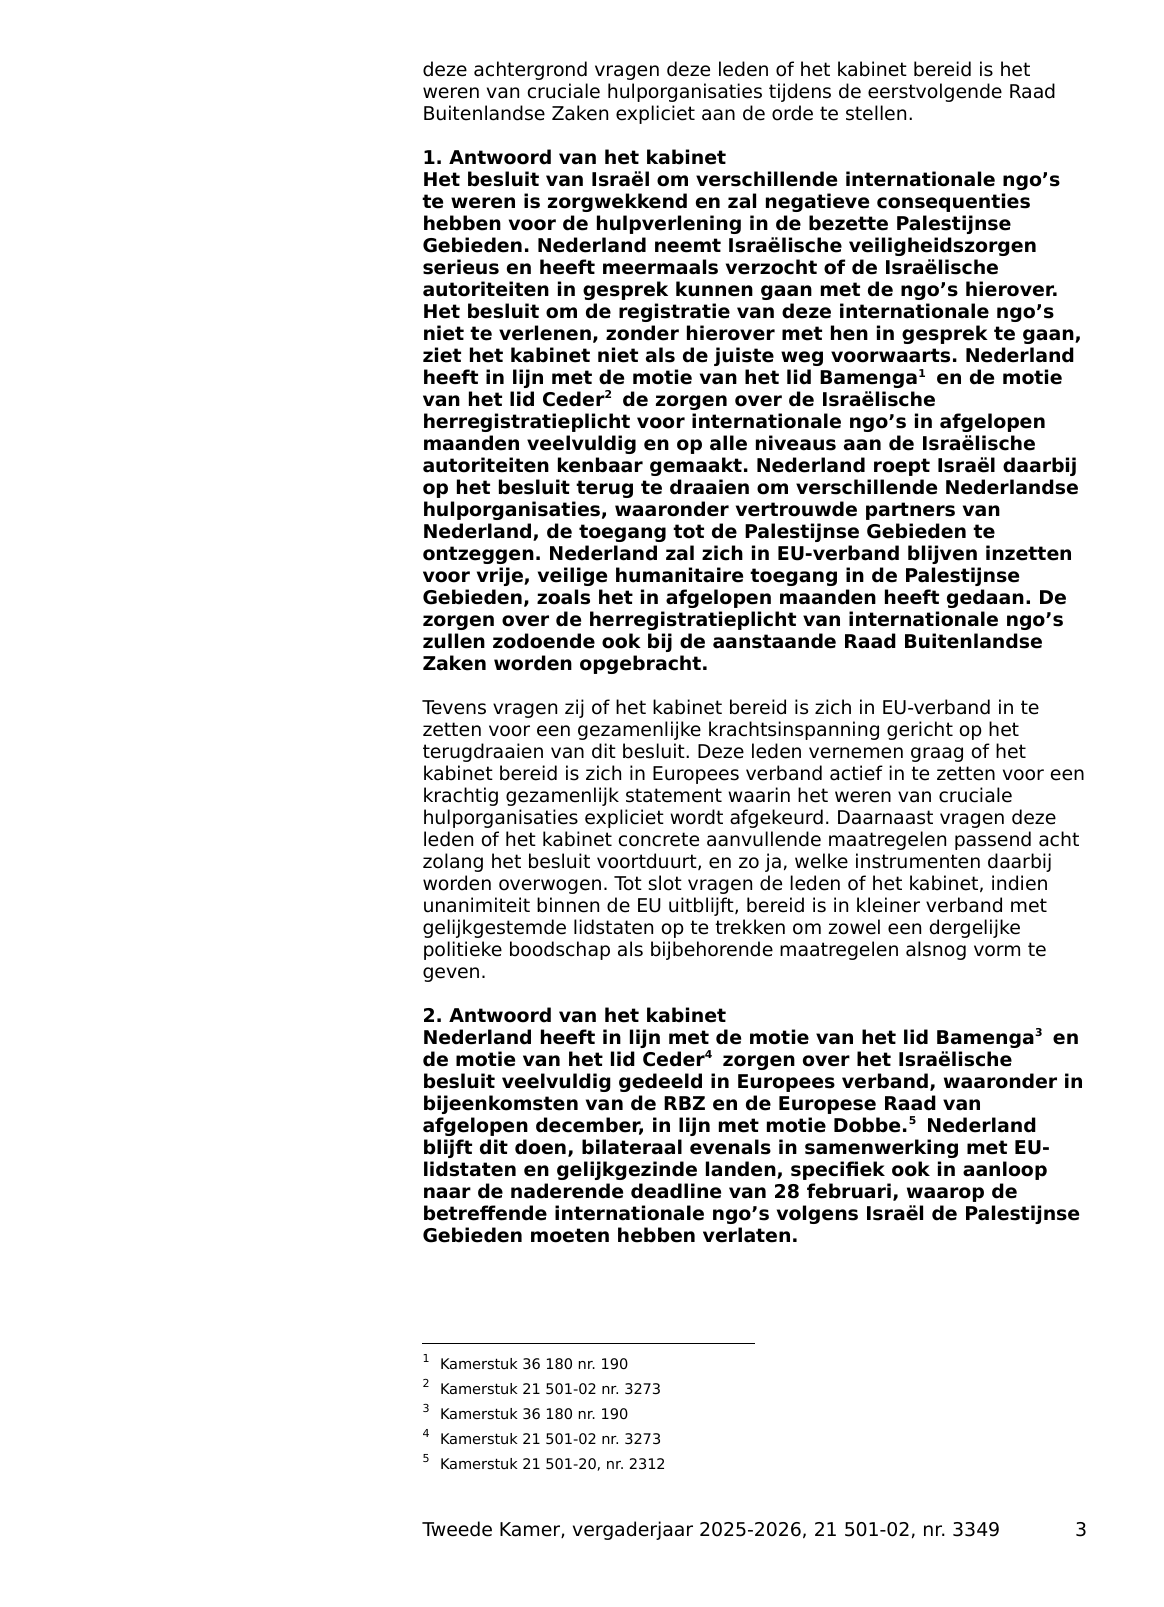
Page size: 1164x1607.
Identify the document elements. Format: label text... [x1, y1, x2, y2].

text Tevens vragen zij of het kabinet bereid is zich in EU-verband in te zetten voor een gezamenlijke krachtsinspanning gericht op het terugdraaien van dit besluit. Deze leden vernemen graag of het kabinet bereid is zich in Europees verband actief in te zetten voor een krachtig gezamenlijk statement waarin het weren van cruciale hulporganisaties expliciet wordt afgekeurd. Daarnaast vragen deze leden of het kabinet concrete aanvullende maatregelen passend acht zolang het besluit voortduurt, en zo ja, welke instrumenten daarbij worden overwogen. Tot slot vragen de leden of het kabinet, indien unanimiteit binnen de EU uitblijft, bereid is in kleiner verband met gelijkgestemde lidstaten op te trekken om zowel een dergelijke politieke boodschap als bijbehorende maatregelen alsnog vorm te geven. [422, 697, 1087, 983]
text Het besluit van Israël om verschillende internationale ngo’s te weren is zorgwekkend en zal negatieve consequenties hebben voor de hulpverlening in de bezette Palestijnse Gebieden. Nederland neemt Israëlische veiligheidszorgen serieus en heeft meermaals verzocht of de Israëlische autoriteiten in gesprek kunnen gaan met de ngo’s hierover. Het besluit om de registratie van deze internationale ngo’s niet te verlenen, zonder hierover met hen in gesprek te gaan, ziet het kabinet niet als de juiste weg voorwaarts. Nederland heeft in lijn met de motie van het lid Bamenga en de motie van het lid Ceder de zorgen over de Israëlische herregistratieplicht voor internationale ngo’s in afgelopen maanden veelvuldig en op alle niveaus aan de Israëlische autoriteiten kenbaar gemaakt. Nederland roept Israël daarbij op het besluit terug te draaien om verschillende Nederlandse hulporganisaties, waaronder vertrouwde partners van Nederland, de toegang tot de Palestijnse Gebieden te ontzeggen. Nederland zal zich in EU-verband blijven inzetten voor vrije, veilige humanitaire toegang in de Palestijnse Gebieden, zoals het in afgelopen maanden heeft gedaan. De zorgen over de herregistratieplicht van internationale ngo’s zullen zodoende ook bij de aanstaande Raad Buitenlandse Zaken worden opgebracht. [422, 169, 1087, 675]
text Kamerstuk 36 180 nr. 190 [422, 1352, 1087, 1374]
text deze achtergrond vragen deze leden of het kabinet bereid is het weren van cruciale hulporganisaties tijdens de eerstvolgende Raad Buitenlandse Zaken expliciet aan de orde te stellen. [422, 59, 1087, 125]
text Kamerstuk 21 501-02 nr. 3273 [422, 1427, 1087, 1449]
text Kamerstuk 36 180 nr. 190 [422, 1402, 1087, 1424]
text 1. Antwoord van het kabinet [422, 147, 1087, 169]
text Kamerstuk 21 501-02 nr. 3273 [422, 1377, 1087, 1399]
text Nederland heeft in lijn met de motie van het lid Bamenga en de motie van het lid Ceder zorgen over het Israëlische besluit veelvuldig gedeeld in Europees verband, waaronder in bijeenkomsten van de RBZ en de Europese Raad van afgelopen december, in lijn met motie Dobbe. Nederland blijft dit doen, bilateraal evenals in samenwerking met EU-lidstaten en gelijkgezinde landen, specifiek ook in aanloop naar de naderende deadline van 28 februari, waarop de betreffende internationale ngo’s volgens Israël de Palestijnse Gebieden moeten hebben verlaten. [422, 1027, 1087, 1247]
text Kamerstuk 21 501-20, nr. 2312 [422, 1452, 1087, 1474]
text 2. Antwoord van het kabinet [422, 1005, 1087, 1027]
